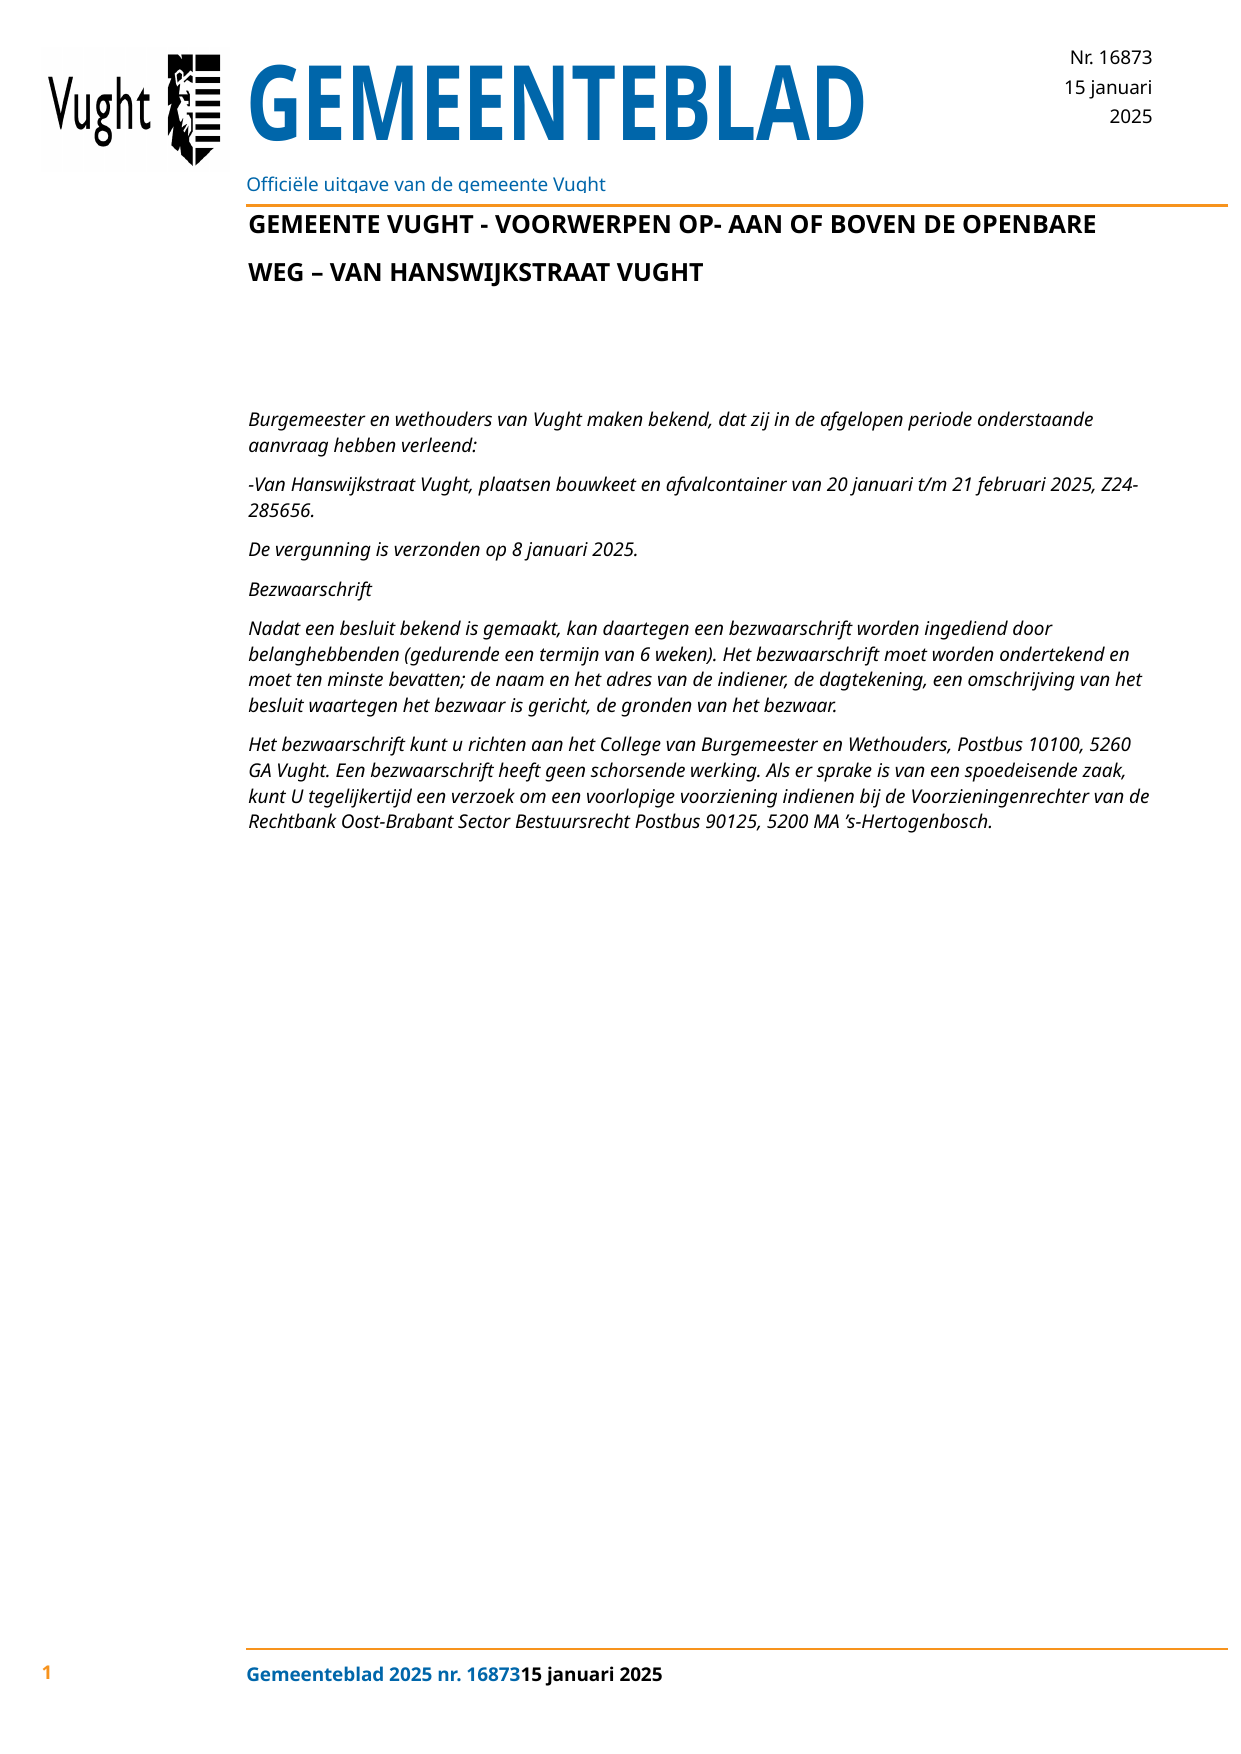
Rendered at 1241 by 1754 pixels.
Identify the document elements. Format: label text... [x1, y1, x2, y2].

text Bezwaarschrift [248, 576, 1152, 601]
text Nadat een besluit bekend is gemaakt, kan daartegen een bezwaarschrift worden ingediend door belanghebbenden (gedurende een termijn van 6 weken). Het bezwaarschrift moet worden ondertekend en moet ten minste bevatten; de naam en het adres van de indiener, de dagtekening, een omschrijving van het besluit waartegen het bezwaar is gericht, de gronden van het bezwaar. [248, 615, 1152, 718]
text GEMEENTE VUGHT - VOORWERPEN OP- AAN OF BOVEN DE OPENBARE WEG – VAN HANSWIJKSTRAAT VUGHT [248, 207, 1152, 288]
text Het bezwaarschrift kunt u richten aan het College van Burgemeester en Wethouders, Postbus 10100, 5260 GA Vught. Een bezwaarschrift heeft geen schorsende werking. Als er sprake is van een spoedeisende zaak, kunt U tegelijkertijd een verzoek om een voorlopige voorziening indienen bij de Voorzieningenrechter van de Rechtbank Oost-Brabant Sector Bestuursrecht Postbus 90125, 5200 MA ’s-Hertogenbosch. [248, 731, 1152, 834]
text Burgemeester en wethouders van Vught maken bekend, dat zij in de afgelopen periode onderstaande aanvraag hebben verleend: [248, 406, 1152, 458]
text De vergunning is verzonden op 8 januari 2025. [248, 536, 1152, 562]
text -Van Hanswijkstraat Vught, plaatsen bouwkeet en afvalcontainer van 20 januari t/m 21 februari 2025, Z24-285656. [248, 471, 1152, 523]
picture [41, 47, 231, 172]
